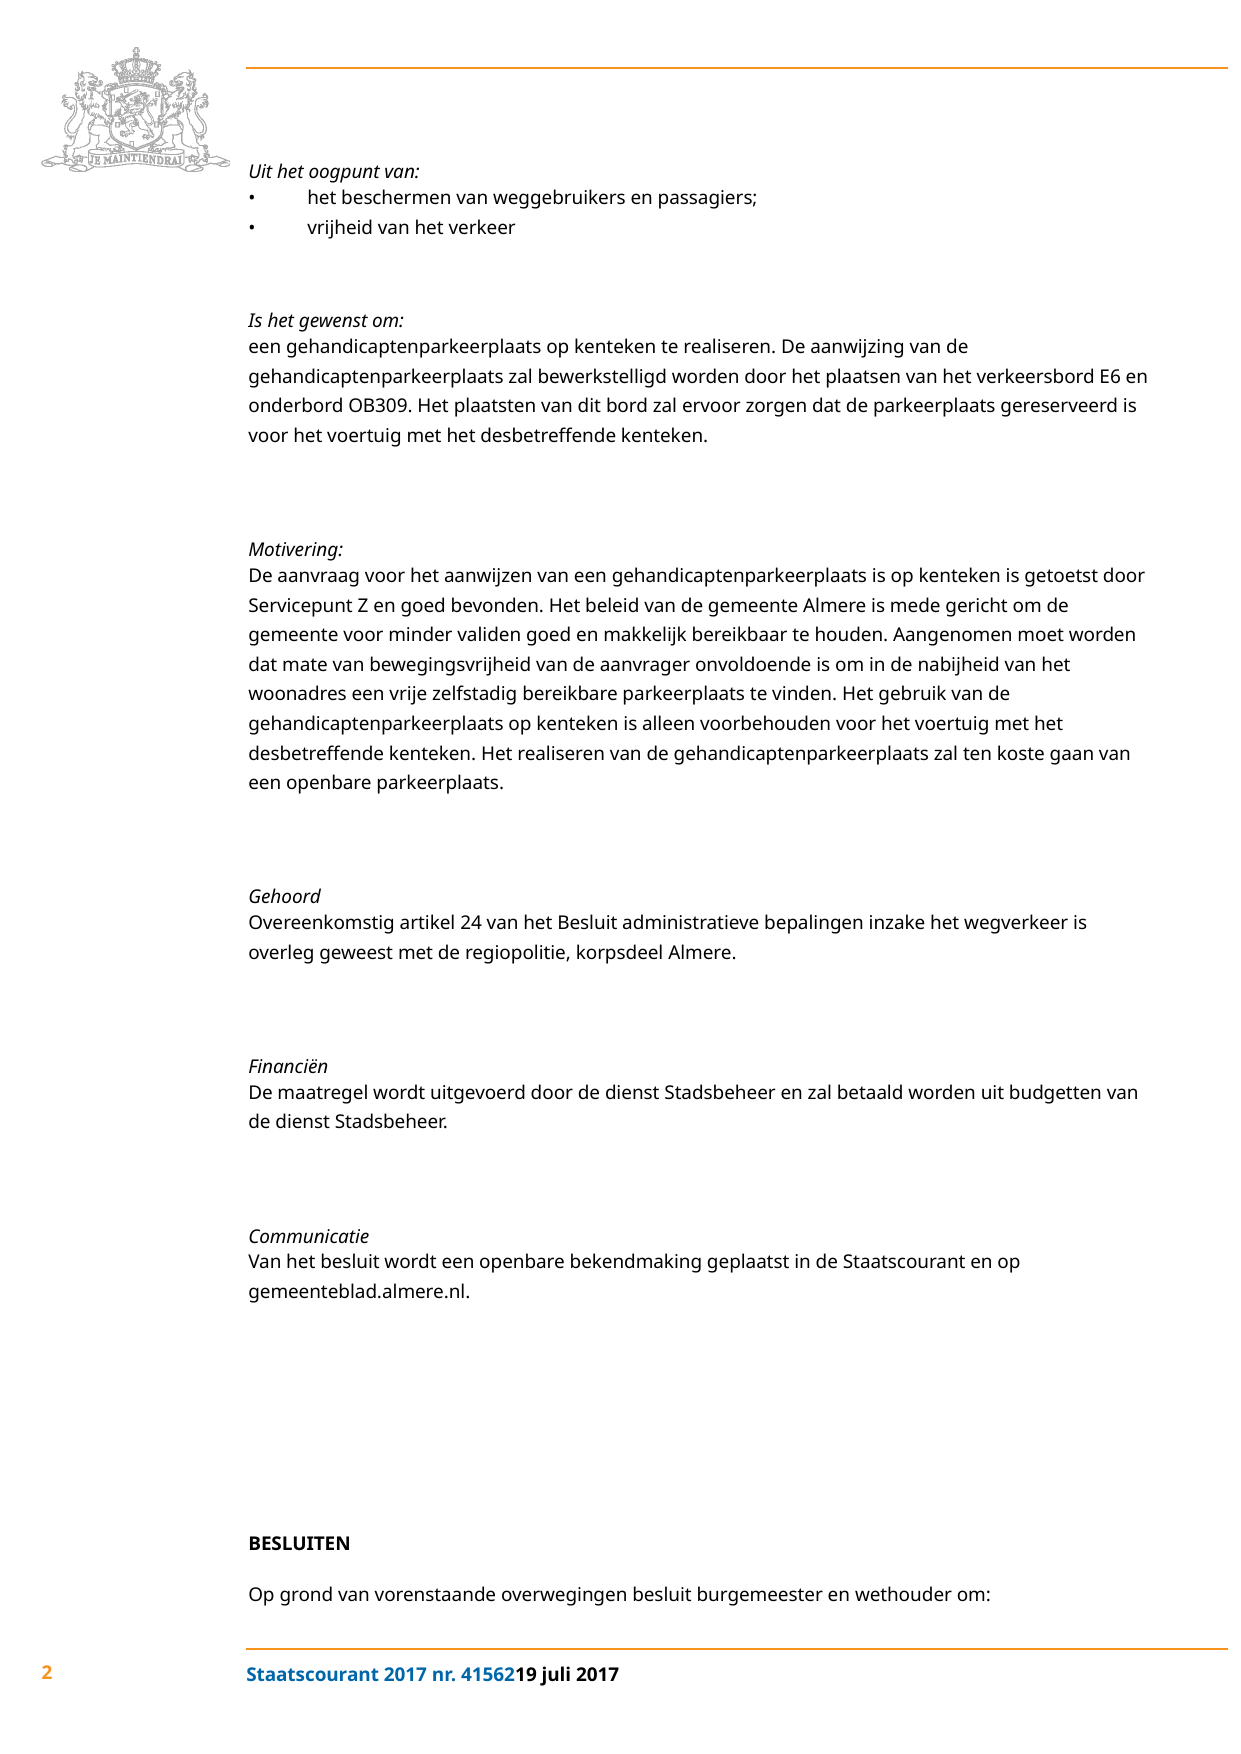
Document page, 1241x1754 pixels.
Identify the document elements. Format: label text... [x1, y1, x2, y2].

picture [41, 47, 231, 172]
text Uit het oogpunt van: [248, 159, 1152, 184]
text Communicatie [248, 1223, 1152, 1249]
list vrijheid van het verkeer [248, 214, 1152, 240]
text De maatregel wordt uitgevoerd door de dienst Stadsbeheer en zal betaald worden uit budgetten van de dienst Stadsbeheer. [248, 1079, 1152, 1134]
text Is het gewenst om: [248, 308, 1152, 333]
text Op grond van vorenstaande overwegingen besluit burgemeester en wethouder om: [248, 1581, 1152, 1607]
text Van het besluit wordt een openbare bekendmaking geplaatst in de Staatscourant en op gemeenteblad.almere.nl. [248, 1249, 1152, 1304]
text BESLUITEN [248, 1530, 1152, 1556]
text Gehoord [248, 884, 1152, 909]
text Overeenkomstig artikel 24 van het Besluit administratieve bepalingen inzake het wegverkeer is overleg geweest met de regiopolitie, korpsdeel Almere. [248, 909, 1152, 965]
text De aanvraag voor het aanwijzen van een gehandicaptenparkeerplaats is op kenteken is getoetst door Servicepunt Z en goed bevonden. Het beleid van de gemeente Almere is mede gericht om de gemeente voor minder validen goed en makkelijk bereikbaar te houden. Aangenomen moet worden dat mate van bewegingsvrijheid van de aanvrager onvoldoende is om in de nabijheid van het woonadres een vrije zelfstadig bereikbare parkeerplaats te vinden. Het gebruik van de gehandicaptenparkeerplaats op kenteken is alleen voorbehouden voor het voertuig met het desbetreffende kenteken. Het realiseren van de gehandicaptenparkeerplaats zal ten koste gaan van een openbare parkeerplaats. [248, 562, 1152, 795]
list het beschermen van weggebruikers en passagiers; [248, 184, 1152, 210]
text Motivering: [248, 536, 1152, 562]
text een gehandicaptenparkeerplaats op kenteken te realiseren. De aanwijzing van de gehandicaptenparkeerplaats zal bewerkstelligd worden door het plaatsen van het verkeersbord E6 en onderbord OB309. Het plaatsten van dit bord zal ervoor zorgen dat de parkeerplaats gereserveerd is voor het voertuig met het desbetreffende kenteken. [248, 333, 1152, 448]
text Financiën [248, 1053, 1152, 1079]
